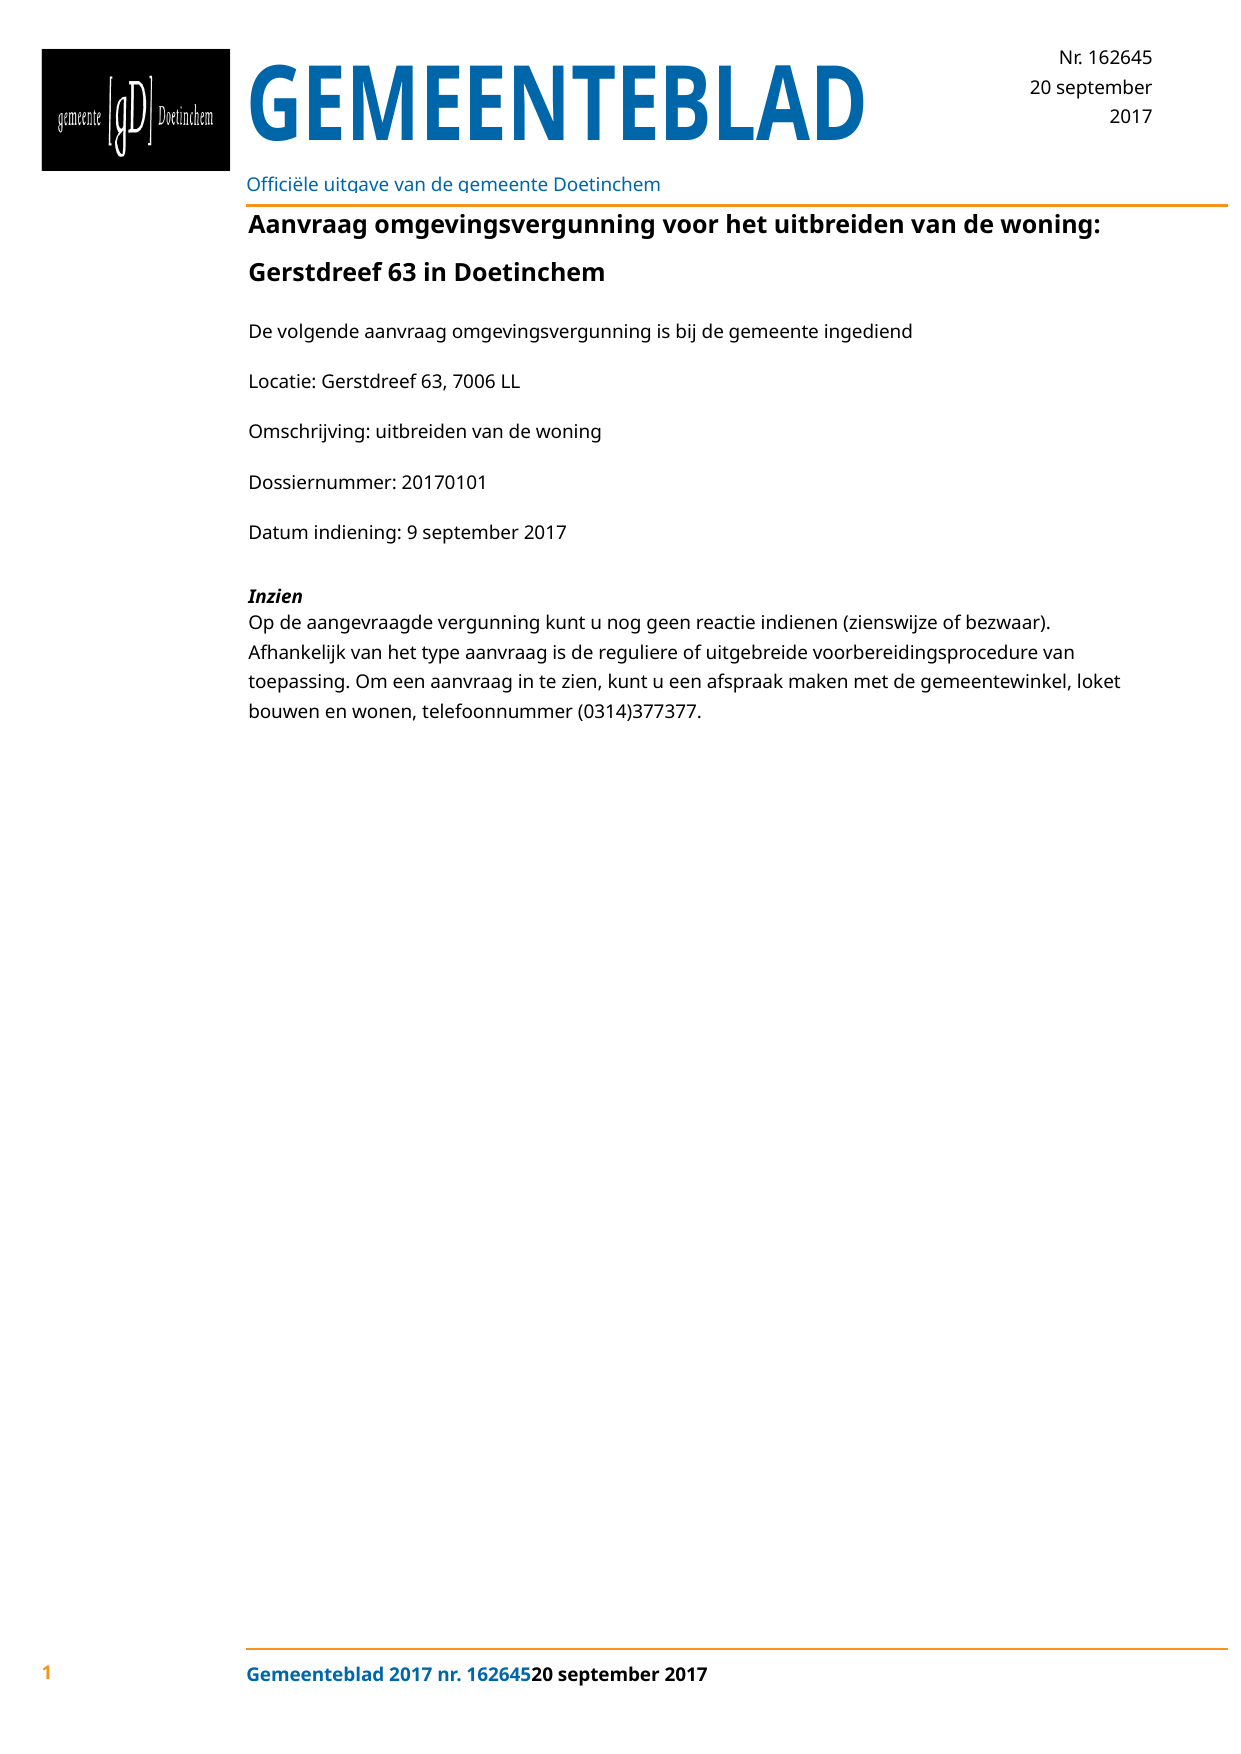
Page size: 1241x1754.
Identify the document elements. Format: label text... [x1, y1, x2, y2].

text Dossiernummer: 20170101 [248, 469, 1152, 495]
text Aanvraag omgevingsvergunning voor het uitbreiden van de woning: Gerstdreef 63 in Doetinchem [248, 207, 1152, 288]
text Op de aangevraagde vergunning kunt u nog geen reactie indienen (zienswijze of bezwaar). Afhankelijk van het type aanvraag is de reguliere of uitgebreide voorbereidingsprocedure van toepassing. Om een aanvraag in te zien, kunt u een afspraak maken met de gemeentewinkel, loket bouwen en wonen, telefoonnummer (0314)377377. [248, 609, 1152, 724]
text Datum indiening: 9 september 2017 [248, 519, 1152, 545]
text Omschrijving: uitbreiden van de woning [248, 419, 1152, 444]
text De volgende aanvraag omgevingsvergunning is bij de gemeente ingediend [248, 318, 1152, 344]
picture [41, 47, 231, 172]
text Inzien [248, 583, 1152, 609]
text Locatie: Gerstdreef 63, 7006 LL [248, 368, 1152, 394]
